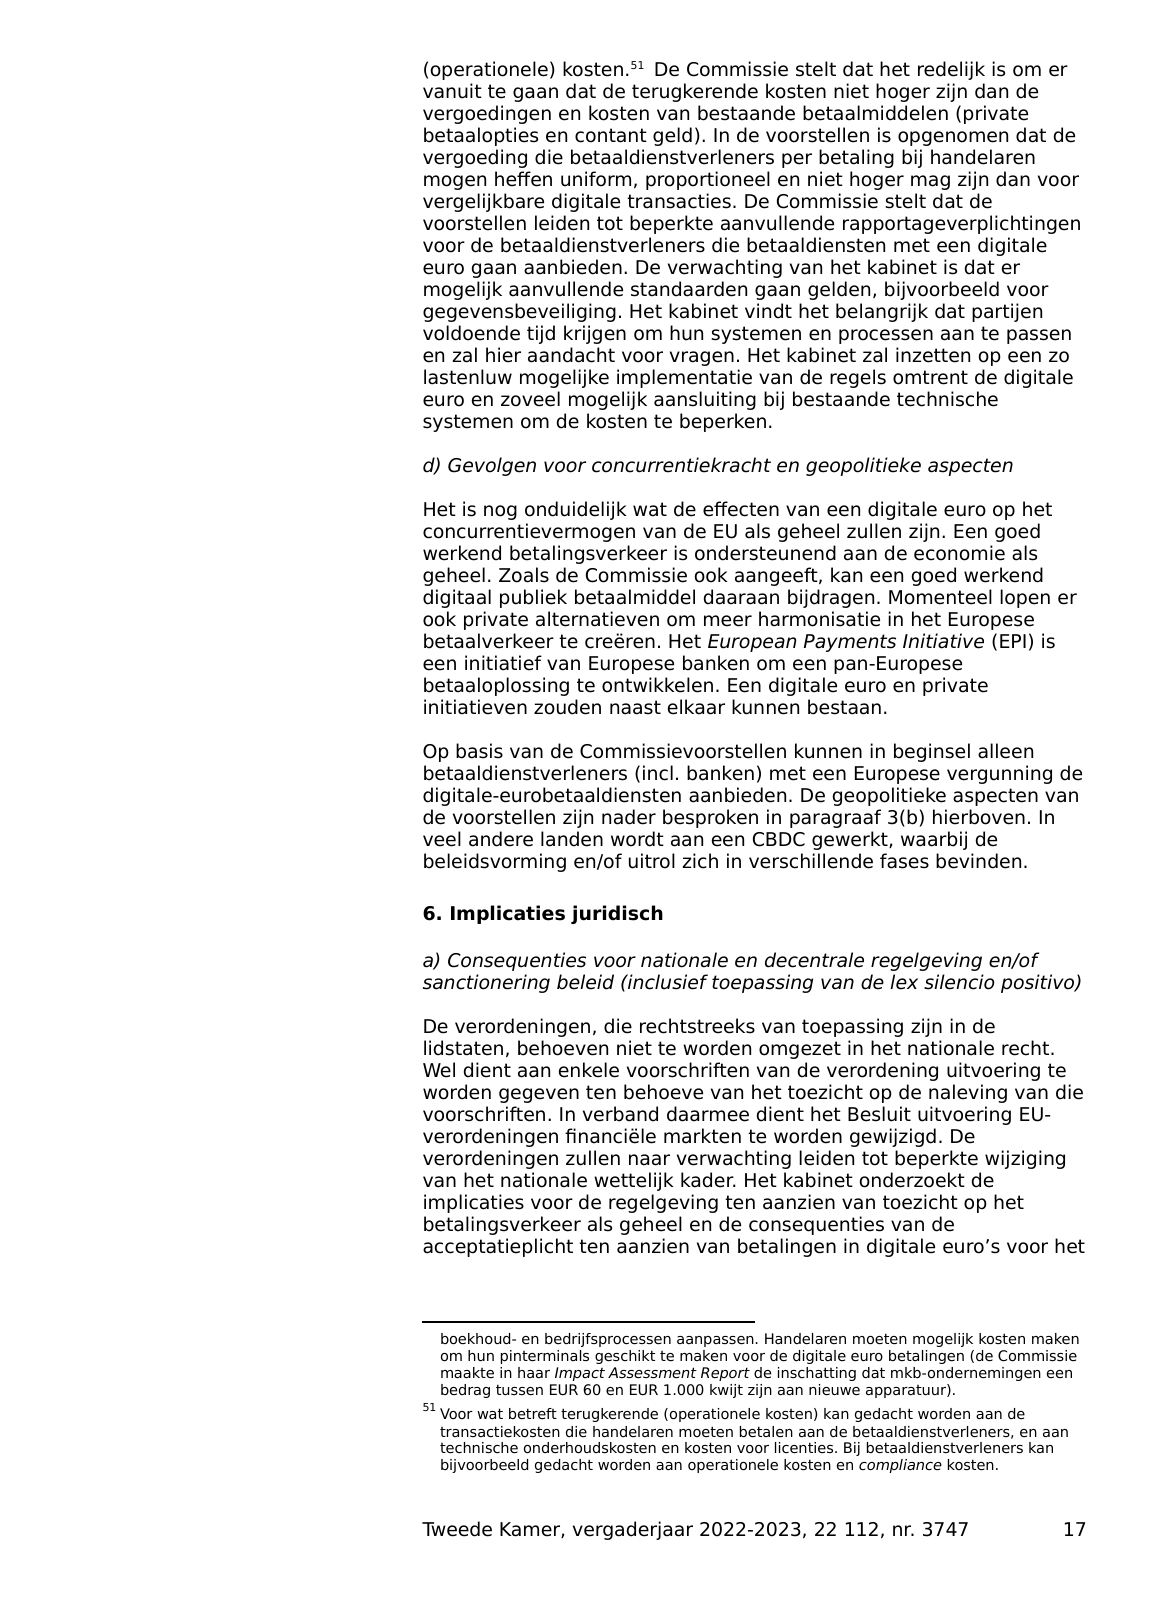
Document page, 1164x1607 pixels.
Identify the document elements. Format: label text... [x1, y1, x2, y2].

text Voor wat betreft terugkerende (operationele kosten) kan gedacht worden aan de transactiekosten die handelaren moeten betalen aan de betaaldienstverleners, en aan technische onderhoudskosten en kosten voor licenties. Bij betaaldienstverleners kan bijvoorbeeld gedacht worden aan operationele kosten en compliance kosten. [422, 1402, 1087, 1474]
text Het is nog onduidelijk wat de effecten van een digitale euro op het concurrentievermogen van de EU als geheel zullen zijn. Een goed werkend betalingsverkeer is ondersteunend aan de economie als geheel. Zoals de Commissie ook aangeeft, kan een goed werkend digitaal publiek betaalmiddel daaraan bijdragen. Momenteel lopen er ook private alternatieven om meer harmonisatie in het Europese betaalverkeer te creëren. Het European Payments Initiative (EPI) is een initiatief van Europese banken om een pan-Europese betaaloplossing te ontwikkelen. Een digitale euro en private initiatieven zouden naast elkaar kunnen bestaan. [422, 499, 1087, 719]
text De verordeningen, die rechtstreeks van toepassing zijn in de lidstaten, behoeven niet te worden omgezet in het nationale recht. Wel dient aan enkele voorschriften van de verordening uitvoering te worden gegeven ten behoeve van het toezicht op de naleving van die voorschriften. In verband daarmee dient het Besluit uitvoering EU-verordeningen financiële markten te worden gewijzigd. De verordeningen zullen naar verwachting leiden tot beperkte wijziging van het nationale wettelijk kader. Het kabinet onderzoekt de implicaties voor de regelgeving ten aanzien van toezicht op het betalingsverkeer als geheel en de consequenties van de acceptatieplicht ten aanzien van betalingen in digitale euro’s voor het [422, 1016, 1087, 1258]
text (operationele) kosten. De Commissie stelt dat het redelijk is om er vanuit te gaan dat de terugkerende kosten niet hoger zijn dan de vergoedingen en kosten van bestaande betaalmiddelen (private betaalopties en contant geld). In de voorstellen is opgenomen dat de vergoeding die betaaldienstverleners per betaling bij handelaren mogen heffen uniform, proportioneel en niet hoger mag zijn dan voor vergelijkbare digitale transacties. De Commissie stelt dat de voorstellen leiden tot beperkte aanvullende rapportageverplichtingen voor de betaaldienstverleners die betaaldiensten met een digitale euro gaan aanbieden. De verwachting van het kabinet is dat er mogelijk aanvullende standaarden gaan gelden, bijvoorbeeld voor gegevensbeveiliging. Het kabinet vindt het belangrijk dat partijen voldoende tijd krijgen om hun systemen en processen aan te passen en zal hier aandacht voor vragen. Het kabinet zal inzetten op een zo lastenluw mogelijke implementatie van de regels omtrent de digitale euro en zoveel mogelijk aansluiting bij bestaande technische systemen om de kosten te beperken. [422, 59, 1087, 433]
subtitle a) Consequenties voor nationale en decentrale regelgeving en/of sanctionering beleid (inclusief toepassing van de lex silencio positivo) [422, 950, 1087, 994]
subtitle 6. Implicaties juridisch [422, 903, 1087, 925]
text boekhoud- en bedrijfsprocessen aanpassen. Handelaren moeten mogelijk kosten maken om hun pinterminals geschikt te maken voor de digitale euro betalingen (de Commissie maakte in haar Impact Assessment Report de inschatting dat mkb-ondernemingen een bedrag tussen EUR 60 en EUR 1.000 kwijt zijn aan nieuwe apparatuur). [422, 1331, 1087, 1399]
subtitle d) Gevolgen voor concurrentiekracht en geopolitieke aspecten [422, 455, 1087, 477]
text Op basis van de Commissievoorstellen kunnen in beginsel alleen betaaldienstverleners (incl. banken) met een Europese vergunning de digitale-eurobetaaldiensten aanbieden. De geopolitieke aspecten van de voorstellen zijn nader besproken in paragraaf 3(b) hierboven. In veel andere landen wordt aan een CBDC gewerkt, waarbij de beleidsvorming en/of uitrol zich in verschillende fases bevinden. [422, 741, 1087, 873]
